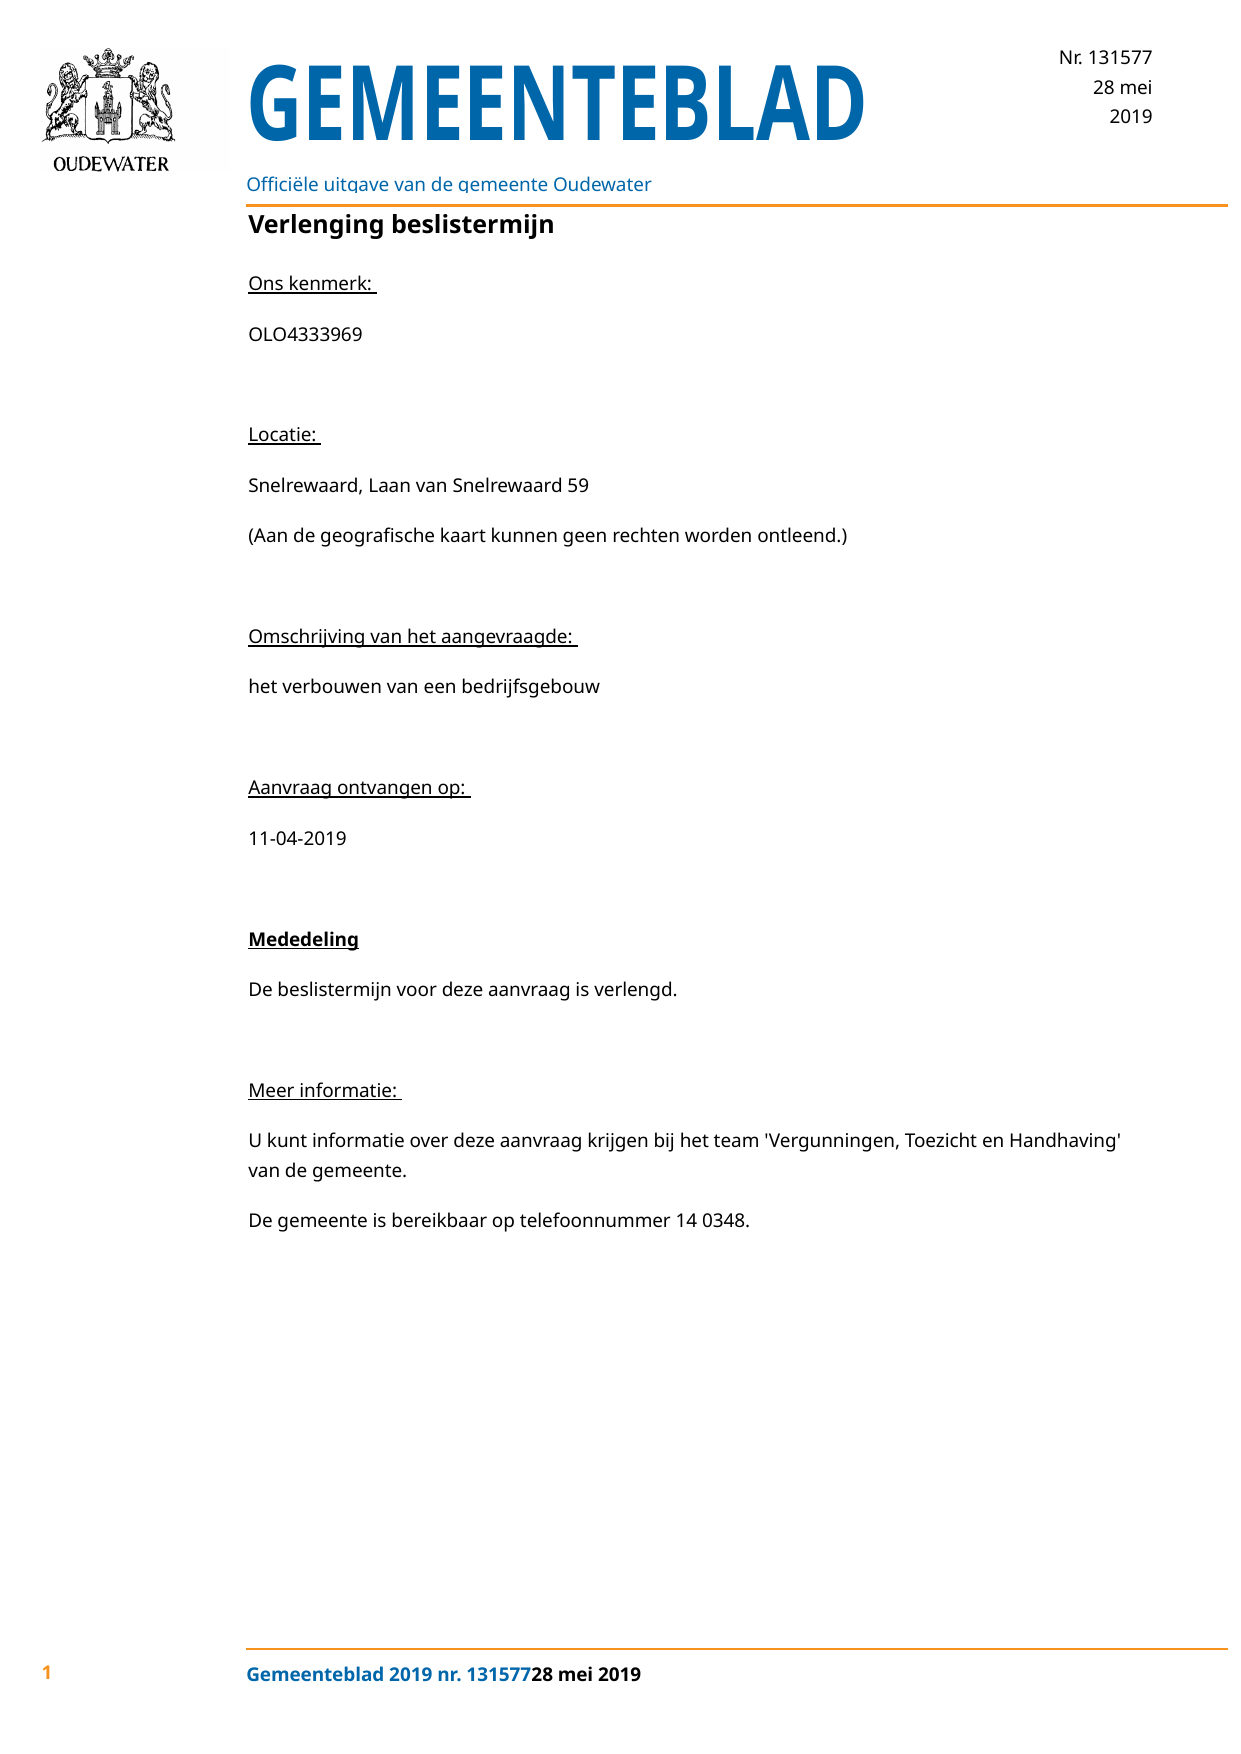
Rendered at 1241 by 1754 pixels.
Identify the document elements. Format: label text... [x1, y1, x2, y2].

text Snelrewaard, Laan van Snelrewaard 59 [248, 472, 1152, 498]
text Omschrijving van het aangevraagde: [248, 623, 1152, 649]
text het verbouwen van een bedrijfsgebouw [248, 674, 1152, 699]
text Aanvraag ontvangen op: [248, 774, 1152, 800]
text 11-04-2019 [248, 825, 1152, 851]
text Locatie: [248, 422, 1152, 447]
text Meer informatie: [248, 1077, 1152, 1103]
text (Aan de geografische kaart kunnen geen rechten worden ontleend.) [248, 522, 1152, 548]
text Verlenging beslistermijn [248, 207, 1152, 241]
text De gemeente is bereikbaar op telefoonnummer 14 0348. [248, 1207, 1152, 1233]
text De beslistermijn voor deze aanvraag is verlengd. [248, 976, 1152, 1002]
text U kunt informatie over deze aanvraag krijgen bij het team 'Vergunningen, Toezicht en Handhaving' van de gemeente. [248, 1127, 1152, 1183]
text Mededeling [248, 926, 1152, 951]
text Ons kenmerk: [248, 270, 1152, 296]
picture [41, 47, 231, 172]
text OLO4333969 [248, 321, 1152, 346]
